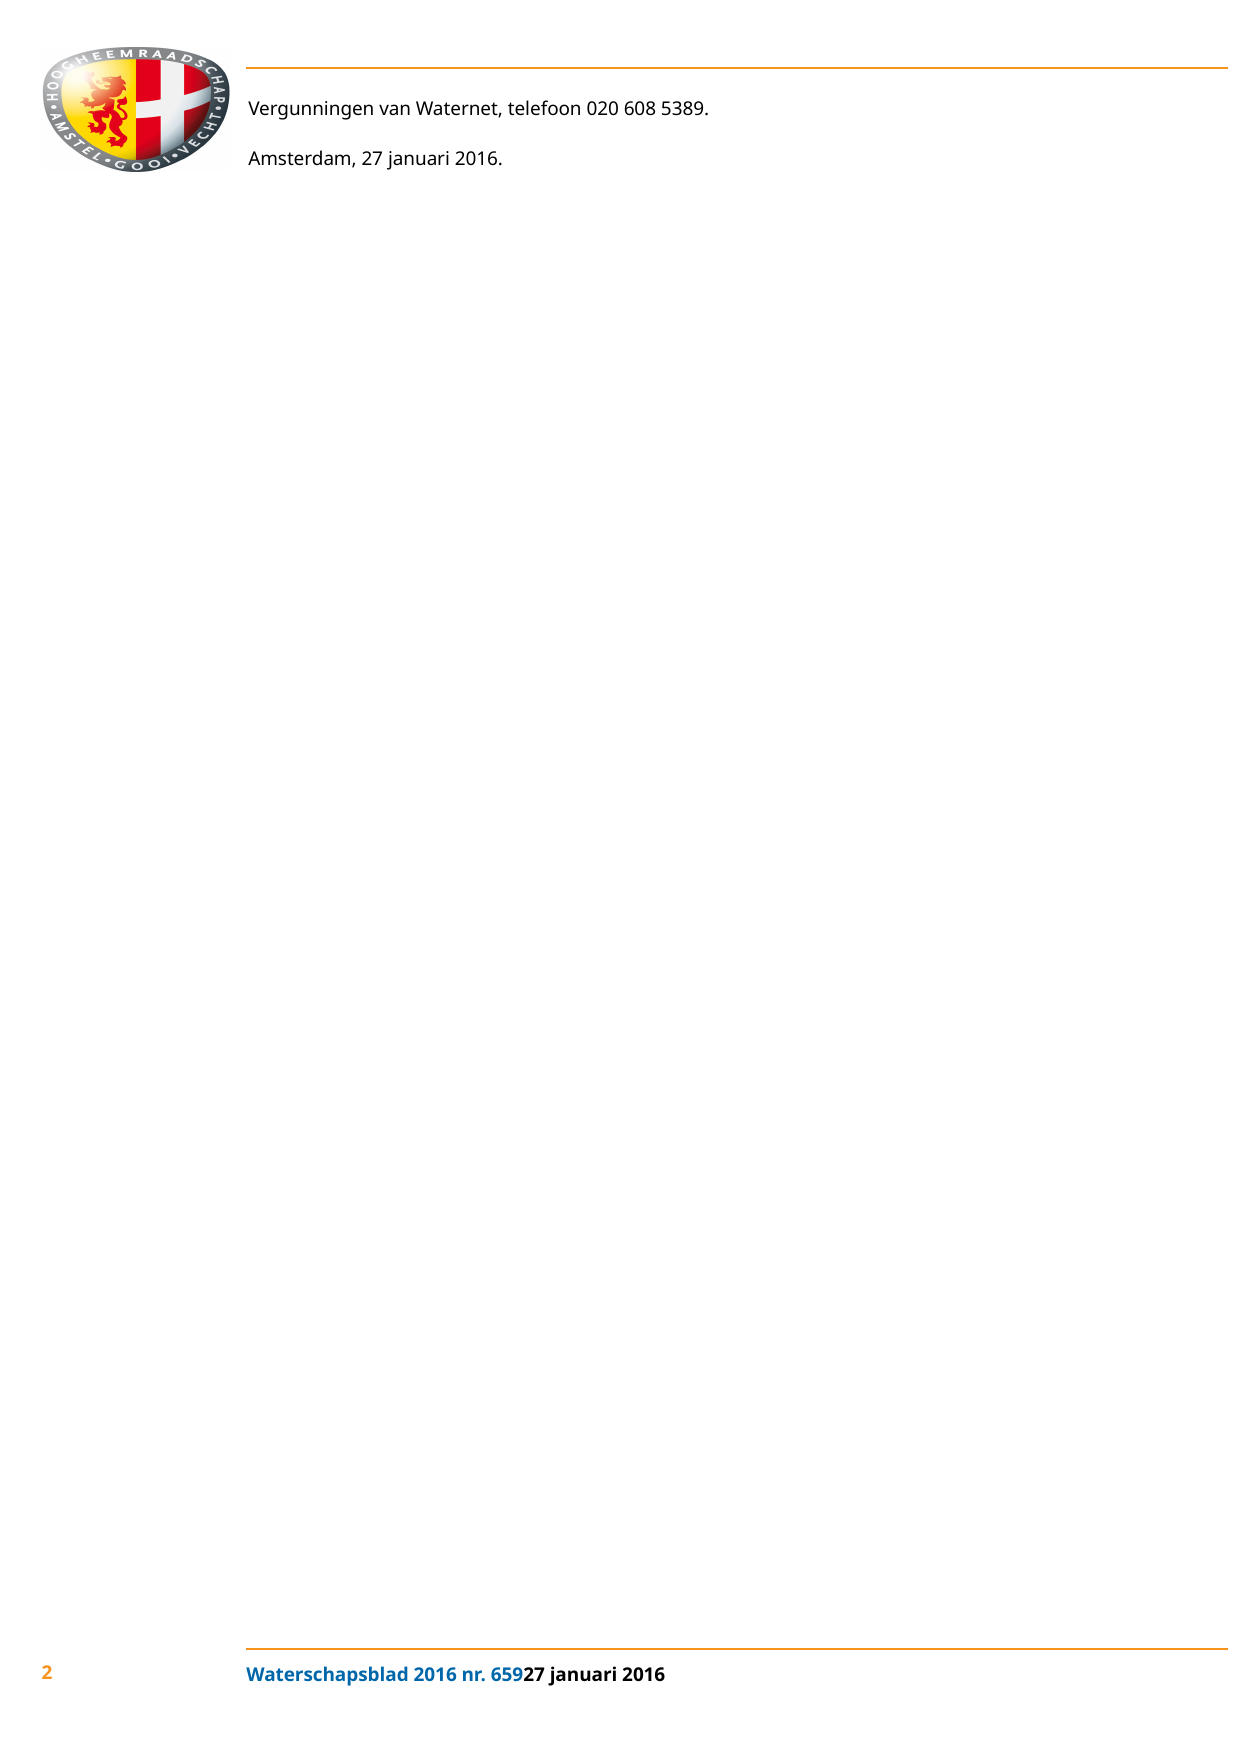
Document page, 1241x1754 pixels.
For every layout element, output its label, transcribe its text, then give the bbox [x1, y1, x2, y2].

picture [41, 47, 231, 172]
text Amsterdam, 27 januari 2016. [248, 145, 1152, 171]
text Vergunningen van Waternet, telefoon 020 608 5389. [248, 95, 1152, 121]
